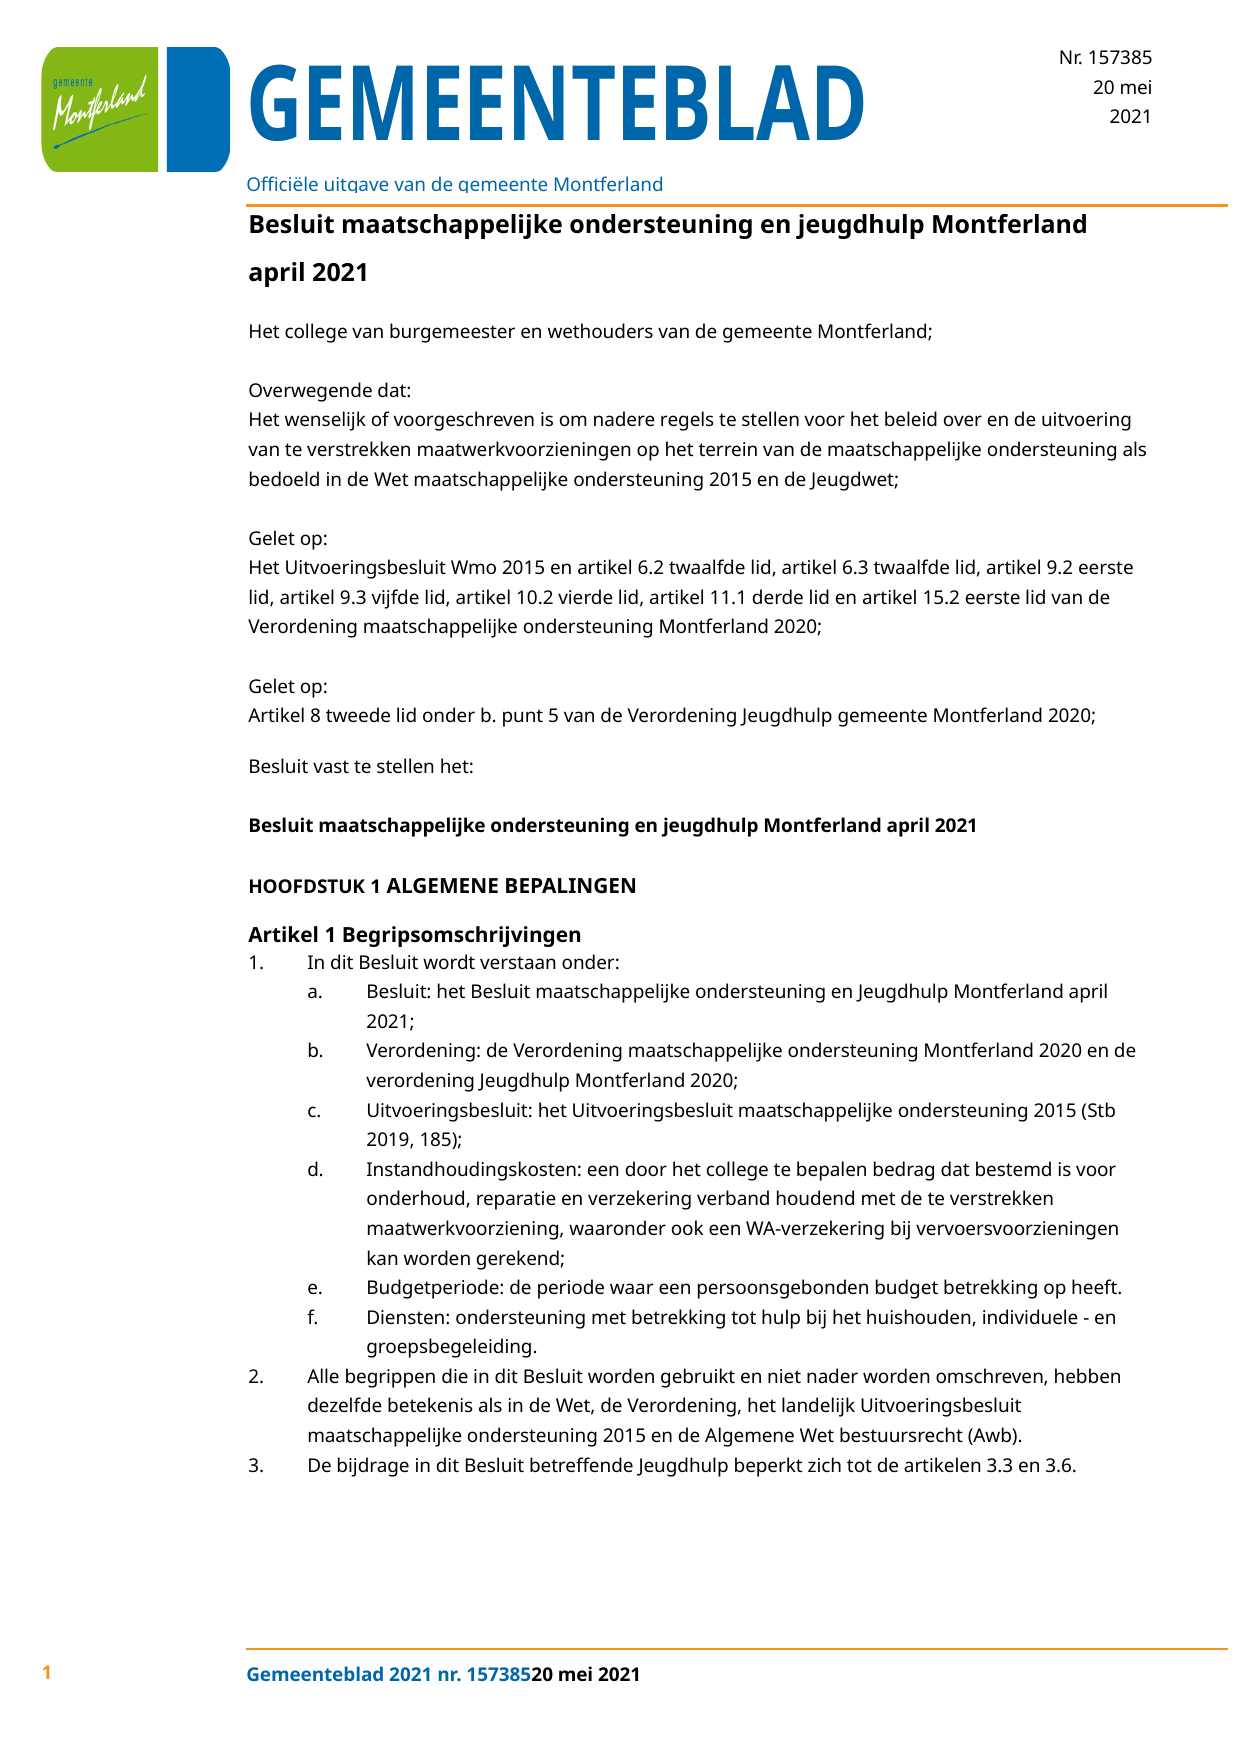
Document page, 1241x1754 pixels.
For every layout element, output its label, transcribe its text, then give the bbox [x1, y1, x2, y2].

text Gelet op: [248, 673, 1152, 699]
text Het Uitvoeringsbesluit Wmo 2015 en artikel 6.2 twaalfde lid, artikel 6.3 twaalfde lid, artikel 9.2 eerste lid, artikel 9.3 vijfde lid, artikel 10.2 vierde lid, artikel 11.1 derde lid en artikel 15.2 eerste lid van de Verordening maatschappelijke ondersteuning Montferland 2020; [248, 554, 1152, 639]
text Besluit maatschappelijke ondersteuning en jeugdhulp Montferland april 2021 [248, 207, 1152, 288]
list Instandhoudingskosten: een door het college te bepalen bedrag dat bestemd is voor onderhoud, reparatie en verzekering verband houdend met de te verstrekken maatwerkvoorziening, waaronder ook een WA-verzekering bij vervoersvoorzieningen kan worden gerekend; [307, 1156, 1152, 1270]
text Overwegende dat: [248, 377, 1152, 403]
list De bijdrage in dit Besluit betreffende Jeugdhulp beperkt zich tot de artikelen 3.3 en 3.6. [248, 1452, 1152, 1477]
list In dit Besluit wordt verstaan onder: [248, 949, 1152, 974]
list Budgetperiode: de periode waar een persoonsgebonden budget betrekking op heeft. [307, 1274, 1152, 1300]
text Het college van burgemeester en wethouders van de gemeente Montferland; [248, 318, 1152, 344]
text Artikel 8 tweede lid onder b. punt 5 van de Verordening Jeugdhulp gemeente Montferland 2020; [248, 702, 1152, 728]
text HOOFDSTUK 1 ALGEMENE BEPALINGEN [248, 871, 1152, 899]
picture [41, 47, 231, 172]
text Besluit vast te stellen het: [248, 753, 1152, 778]
list Uitvoeringsbesluit: het Uitvoeringsbesluit maatschappelijke ondersteuning 2015 (Stb 2019, 185); [307, 1097, 1152, 1152]
list Alle begrippen die in dit Besluit worden gebruikt en niet nader worden omschreven, hebben dezelfde betekenis als in de Wet, de Verordening, het landelijk Uitvoeringsbesluit maatschappelijke ondersteuning 2015 en de Algemene Wet bestuursrecht (Awb). [248, 1363, 1152, 1448]
list Verordening: de Verordening maatschappelijke ondersteuning Montferland 2020 en de verordening Jeugdhulp Montferland 2020; [307, 1038, 1152, 1093]
text Gelet op: [248, 525, 1152, 551]
text Het wenselijk of voorgeschreven is om nadere regels te stellen voor het beleid over en de uitvoering van te verstrekken maatwerkvoorzieningen op het terrein van de maatschappelijke ondersteuning als bedoeld in de Wet maatschappelijke ondersteuning 2015 en de Jeugdwet; [248, 407, 1152, 492]
text Artikel 1 Begripsomschrijvingen [248, 920, 1152, 949]
text Besluit maatschappelijke ondersteuning en jeugdhulp Montferland april 2021 [248, 812, 1152, 838]
list Besluit: het Besluit maatschappelijke ondersteuning en Jeugdhulp Montferland april 2021; [307, 978, 1152, 1034]
list Diensten: ondersteuning met betrekking tot hulp bij het huishouden, individuele - en groepsbegeleiding. [307, 1304, 1152, 1359]
